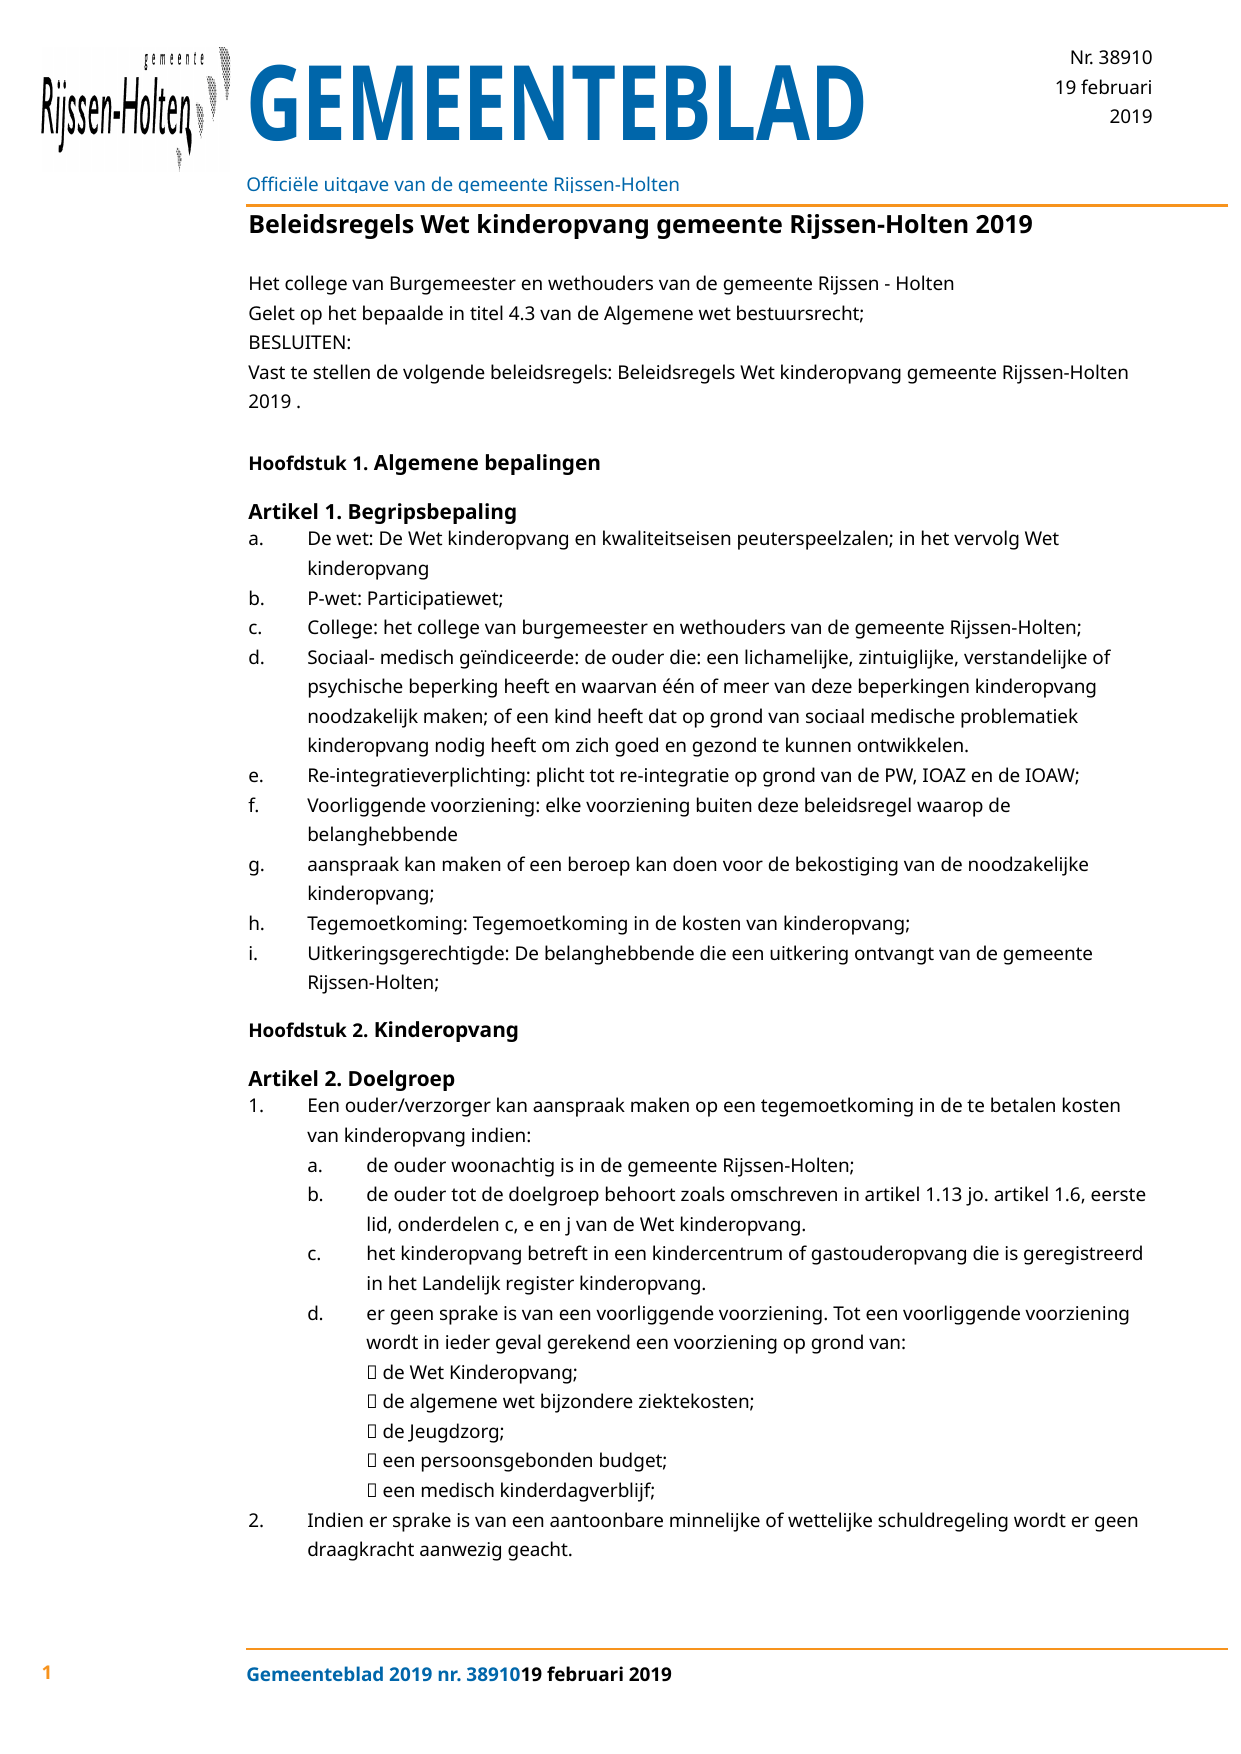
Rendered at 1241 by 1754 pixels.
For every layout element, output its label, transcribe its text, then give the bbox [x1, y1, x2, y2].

list  een persoonsgebonden budget; [307, 1448, 1152, 1473]
list  de algemene wet bijzondere ziektekosten; [307, 1388, 1152, 1414]
text Hoofdstuk 2. Kinderopvang [248, 1015, 1152, 1043]
text BESLUITEN: [248, 329, 1152, 355]
list  de Jeugdzorg; [307, 1418, 1152, 1444]
text Artikel 2. Doelgroep [248, 1064, 1152, 1093]
list Voorliggende voorziening: elke voorziening buiten deze beleidsregel waarop de belanghebbende [248, 792, 1152, 847]
picture [41, 47, 231, 172]
list Uitkeringsgerechtigde: De belanghebbende die een uitkering ontvangt van de gemeente Rijssen-Holten; [248, 940, 1152, 995]
list er geen sprake is van een voorliggende voorziening. Tot een voorliggende voorziening wordt in ieder geval gerekend een voorziening op grond van: [307, 1300, 1152, 1355]
text Hoofdstuk 1. Algemene bepalingen [248, 448, 1152, 476]
list  de Wet Kinderopvang; [307, 1359, 1152, 1384]
text Artikel 1. Begripsbepaling [248, 497, 1152, 526]
list het kinderopvang betreft in een kindercentrum of gastouderopvang die is geregistreerd in het Landelijk register kinderopvang. [307, 1241, 1152, 1296]
list De wet: De Wet kinderopvang en kwaliteitseisen peuterspeelzalen; in het vervolg Wet kinderopvang [248, 526, 1152, 581]
text Het college van Burgemeester en wethouders van de gemeente Rijssen - Holten [248, 270, 1152, 296]
list Een ouder/verzorger kan aanspraak maken op een tegemoetkoming in de te betalen kosten van kinderopvang indien: [248, 1093, 1152, 1148]
list aanspraak kan maken of een beroep kan doen voor de bekostiging van de noodzakelijke kinderopvang; [248, 851, 1152, 906]
list Tegemoetkoming: Tegemoetkoming in de kosten van kinderopvang; [248, 910, 1152, 936]
list Indien er sprake is van een aantoonbare minnelijke of wettelijke schuldregeling wordt er geen draagkracht aanwezig geacht. [248, 1507, 1152, 1562]
list Re-integratieverplichting: plicht tot re-integratie op grond van de PW, IOAZ en de IOAW; [248, 762, 1152, 788]
list Sociaal- medisch geïndiceerde: de ouder die: een lichamelijke, zintuiglijke, verstandelijke of psychische beperking heeft en waarvan één of meer van deze beperkingen kinderopvang noodzakelijk maken; of een kind heeft dat op grond van sociaal medische problematiek kinderopvang nodig heeft om zich goed en gezond te kunnen ontwikkelen. [248, 644, 1152, 758]
list de ouder tot de doelgroep behoort zoals omschreven in artikel 1.13 jo. artikel 1.6, eerste lid, onderdelen c, e en j van de Wet kinderopvang. [307, 1181, 1152, 1237]
list P-wet: Participatiewet; [248, 585, 1152, 610]
list de ouder woonachtig is in de gemeente Rijssen-Holten; [307, 1152, 1152, 1177]
text Gelet op het bepaalde in titel 4.3 van de Algemene wet bestuursrecht; [248, 300, 1152, 326]
list College: het college van burgemeester en wethouders van de gemeente Rijssen-Holten; [248, 614, 1152, 640]
text Beleidsregels Wet kinderopvang gemeente Rijssen-Holten 2019 [248, 207, 1152, 241]
list  een medisch kinderdagverblijf; [307, 1477, 1152, 1503]
text Vast te stellen de volgende beleidsregels: Beleidsregels Wet kinderopvang gemeente Rijssen-Holten 2019 . [248, 359, 1152, 414]
